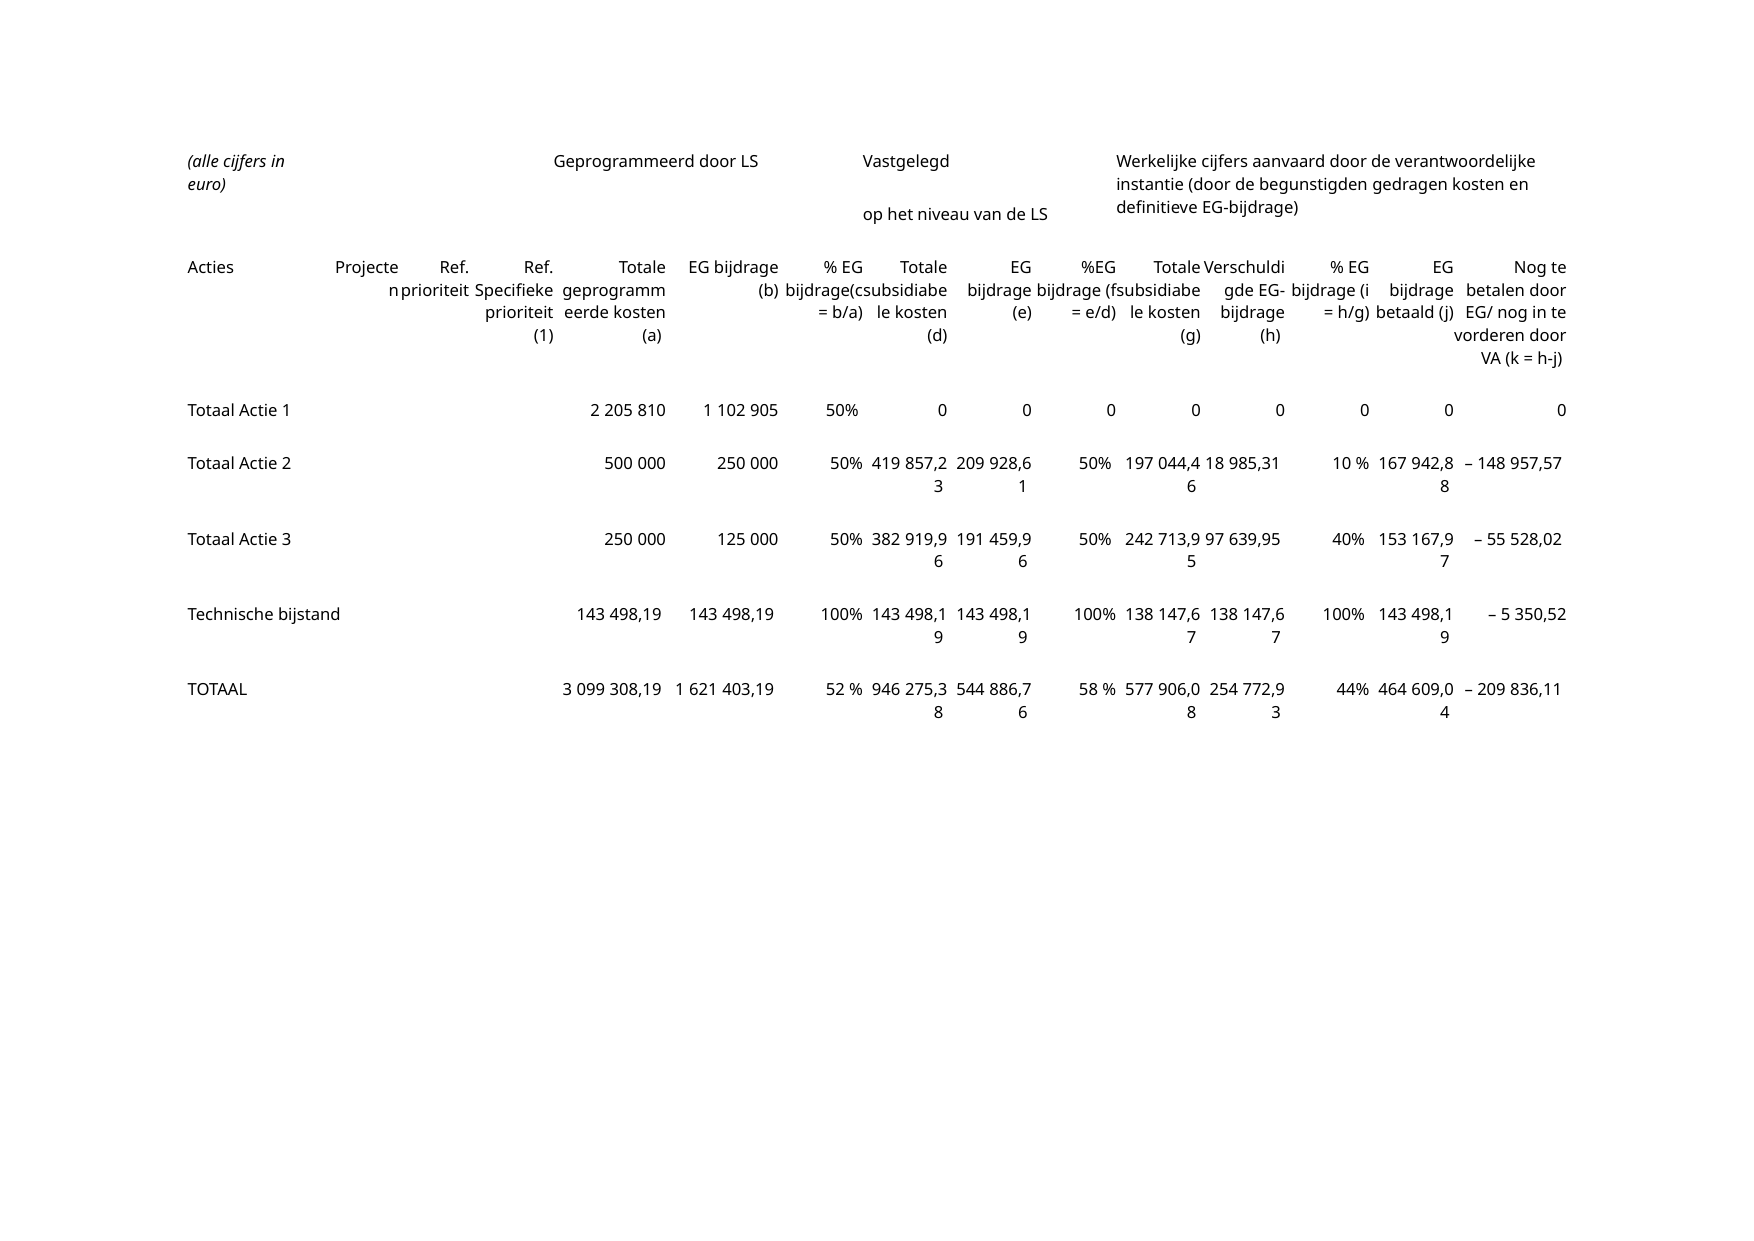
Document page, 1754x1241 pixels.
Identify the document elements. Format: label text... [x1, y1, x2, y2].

table_cell 18 985,31 [1200, 452, 1285, 527]
table_header Werkelijke cijfers aanvaard door de verantwoordelijke instantie (door de begunstigden gedragen kosten en definitieve EG-bijdrage) [1116, 150, 1566, 255]
table_cell 138 147,67 [1200, 603, 1285, 678]
table_cell 138 147,67 [1116, 603, 1200, 678]
table_header [469, 150, 553, 255]
table_header Geprogrammeerd door LS [553, 150, 863, 255]
table_cell 52 % [778, 678, 863, 753]
table_header Vastgelegd op het niveau van de LS [863, 150, 1116, 255]
table_cell 50% [778, 452, 863, 527]
table_cell 0 [947, 399, 1032, 452]
table_cell 97 639,95 [1200, 527, 1285, 602]
table_cell 58 % [1032, 678, 1116, 753]
table_cell Acties [188, 255, 328, 399]
table_cell 143 498,19 [1369, 603, 1454, 678]
table_cell 100% [1032, 603, 1116, 678]
table_cell 50% [778, 527, 863, 602]
table_cell 40% [1285, 527, 1369, 602]
table_cell Totale geprogrammeerde kosten (a) [553, 255, 666, 399]
table_cell 946 275,38 [863, 678, 947, 753]
table_cell 464 609,04 [1369, 678, 1454, 753]
table_cell Verschuldigde EG-bijdrage (h) [1200, 255, 1285, 399]
table_cell 143 498,19 [553, 603, 666, 678]
table_cell 125 000 [666, 527, 778, 602]
table_cell 544 886,76 [947, 678, 1032, 753]
table_cell Totaal Actie 3 [188, 527, 553, 602]
table_cell 3 099 308,19 [553, 678, 666, 753]
table_cell Totale subsidiabele kosten (g) [1116, 255, 1200, 399]
table_cell 143 498,19 [863, 603, 947, 678]
table_cell % EG bijdrage (i = h/g) [1285, 255, 1369, 399]
table_cell Totaal Actie 2 [188, 452, 553, 527]
table_cell 2 205 810 [553, 399, 666, 452]
table_header (alle cijfers in euro) [188, 150, 328, 255]
table_cell 500 000 [553, 452, 666, 527]
table_cell 209 928,61 [947, 452, 1032, 527]
table_cell EG bijdrage betaald (j) [1369, 255, 1454, 399]
table_cell 1 621 403,19 [666, 678, 778, 753]
table_cell – 5 350,52 [1454, 603, 1566, 678]
table_cell 50% [778, 399, 863, 452]
table_cell 153 167,97 [1369, 527, 1454, 602]
table_cell 250 000 [553, 527, 666, 602]
table_cell 143 498,19 [947, 603, 1032, 678]
table_cell 10 % [1285, 452, 1369, 527]
table_cell Totaal Actie 1 [188, 399, 553, 452]
table_cell 191 459,96 [947, 527, 1032, 602]
table_cell %EG bijdrage (f = e/d) [1032, 255, 1116, 399]
table_cell 100% [1285, 603, 1369, 678]
table_cell 419 857,23 [863, 452, 947, 527]
table_cell EG bijdrage (e) [947, 255, 1032, 399]
table_cell – 55 528,02 [1454, 527, 1566, 602]
table_cell 197 044,46 [1116, 452, 1200, 527]
table_cell 100% [778, 603, 863, 678]
table_cell Nog te betalen door EG/ nog in te vorderen door VA (k = h-j) [1454, 255, 1566, 399]
table_cell – 148 957,57 [1454, 452, 1566, 527]
table_cell 143 498,19 [666, 603, 778, 678]
table_cell – 209 836,11 [1454, 678, 1566, 753]
table_cell 0 [1454, 399, 1566, 452]
table_cell 44% [1285, 678, 1369, 753]
table_cell 1 102 905 [666, 399, 778, 452]
table_cell 0 [1200, 399, 1285, 452]
table_cell 254 772,93 [1200, 678, 1285, 753]
table_cell Ref. prioriteit [399, 255, 469, 399]
table_cell 50% [1032, 452, 1116, 527]
table_cell 242 713,95 [1116, 527, 1200, 602]
table_cell Totale subsidiabele kosten (d) [863, 255, 947, 399]
table_cell 577 906,08 [1116, 678, 1200, 753]
table_cell 250 000 [666, 452, 778, 527]
table_cell % EG bijdrage(c = b/a) [778, 255, 863, 399]
table_cell 0 [863, 399, 947, 452]
table_cell 0 [1369, 399, 1454, 452]
table_cell 167 942,88 [1369, 452, 1454, 527]
table_cell 382 919,96 [863, 527, 947, 602]
table_header [399, 150, 469, 255]
table_cell Ref. Specifieke prioriteit (1) [469, 255, 553, 399]
table_header [328, 150, 398, 255]
table_cell 50% [1032, 527, 1116, 602]
table_cell Projecten [328, 255, 398, 399]
table_cell 0 [1116, 399, 1200, 452]
table_cell 0 [1032, 399, 1116, 452]
table_cell TOTAAL [188, 678, 553, 753]
table_cell EG bijdrage (b) [666, 255, 778, 399]
table_cell Technische bijstand [188, 603, 553, 678]
table_cell 0 [1285, 399, 1369, 452]
